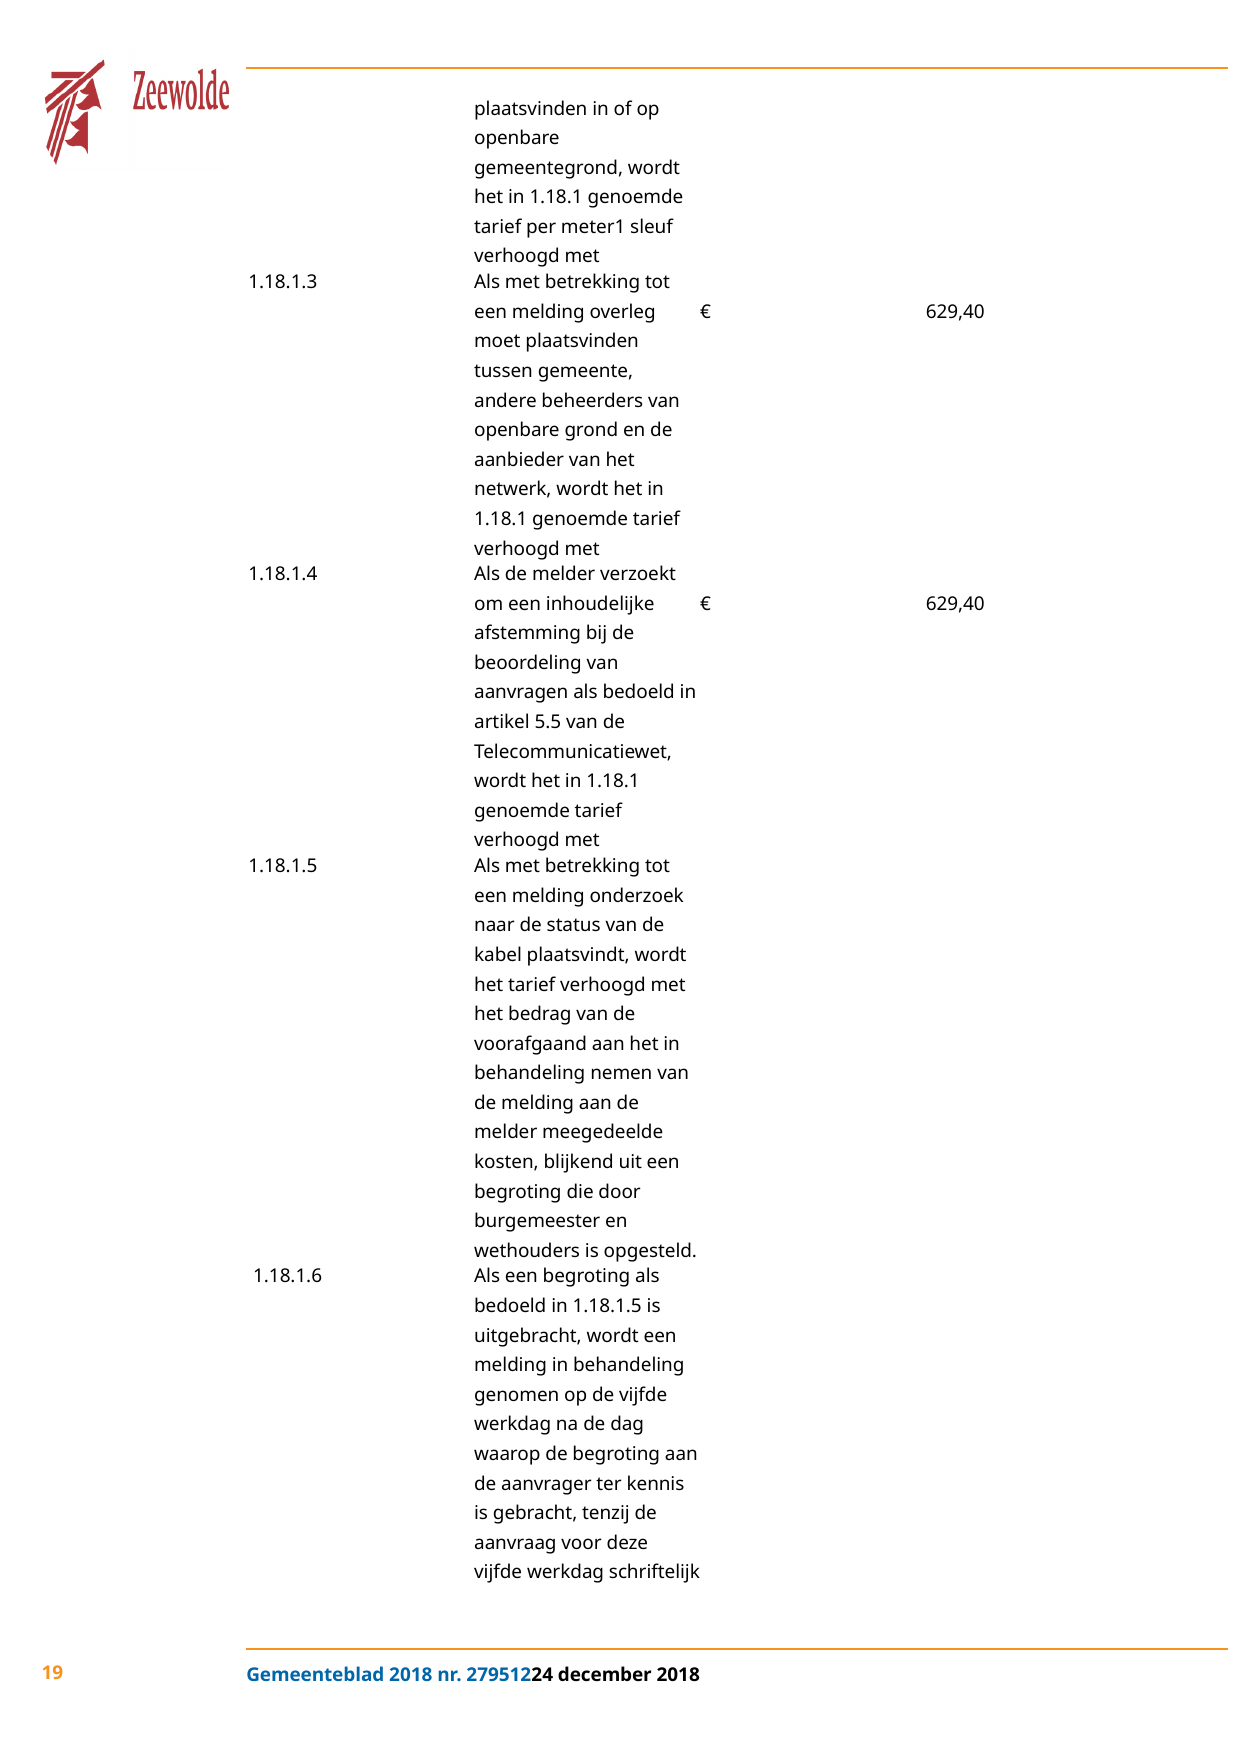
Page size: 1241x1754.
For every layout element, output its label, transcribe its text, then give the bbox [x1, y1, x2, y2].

table_cell plaatsvinden in of op openbare gemeentegrond, wordt het in 1.18.1 genoemde tarief per meter1 sleuf verhoogd met [474, 95, 700, 268]
table_cell Als met betrekking tot een melding onderzoek naar de status van de kabel plaatsvindt, wordt het tarief verhoogd met het bedrag van de voorafgaand aan het in behandeling nemen van de melding aan de melder meegedeelde kosten, blijkend uit een begroting die door burgemeester en wethouders is opgesteld. [474, 853, 700, 1263]
table_cell [700, 1263, 926, 1584]
table_cell € [700, 560, 926, 852]
table_cell 629,40 [926, 269, 1152, 560]
table_cell [926, 853, 1152, 1263]
table_cell [700, 95, 926, 268]
table_cell 1.18.1.6 [248, 1263, 474, 1584]
table_cell 1.18.1.5 [248, 853, 474, 1263]
table_cell [248, 95, 474, 268]
table_cell 1.18.1.3 [248, 269, 474, 560]
table_cell [700, 853, 926, 1263]
table_cell Als een begroting als bedoeld in 1.18.1.5 is uitgebracht, wordt een melding in behandeling genomen op de vijfde werkdag na de dag waarop de begroting aan de aanvrager ter kennis is gebracht, tenzij de aanvraag voor deze vijfde werkdag schriftelijk [474, 1263, 700, 1584]
table_cell Als met betrekking tot een melding overleg moet plaatsvinden tussen gemeente, andere beheerders van openbare grond en de aanbieder van het netwerk, wordt het in 1.18.1 genoemde tarief verhoogd met [474, 269, 700, 560]
table_cell 629,40 [926, 560, 1152, 852]
table_cell € [700, 269, 926, 560]
table_cell Als de melder verzoekt om een inhoudelijke afstemming bij de beoordeling van aanvragen als bedoeld in artikel 5.5 van de Telecommunicatiewet, wordt het in 1.18.1 genoemde tarief verhoogd met [474, 560, 700, 852]
table_cell [926, 1263, 1152, 1584]
table_cell 1.18.1.4 [248, 560, 474, 852]
table_cell [926, 95, 1152, 268]
picture [41, 47, 231, 172]
